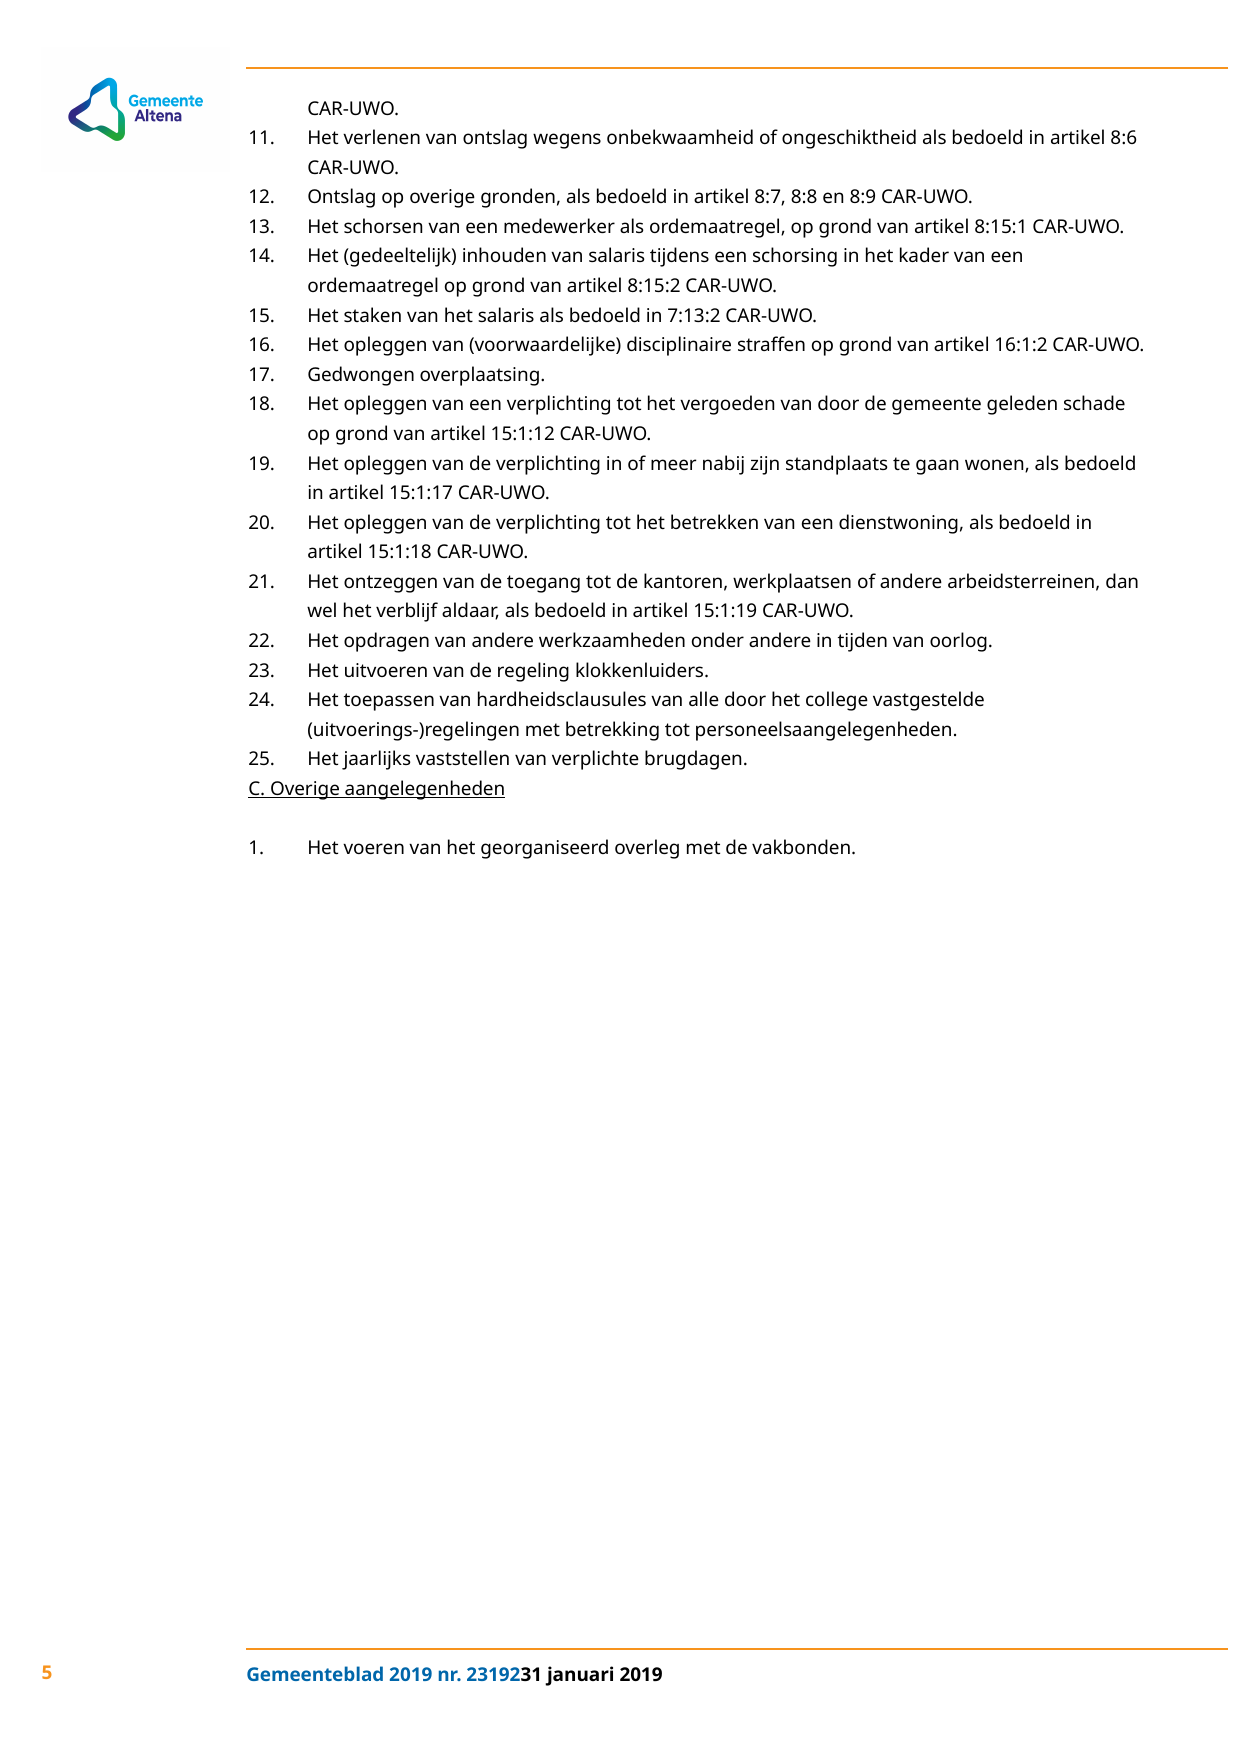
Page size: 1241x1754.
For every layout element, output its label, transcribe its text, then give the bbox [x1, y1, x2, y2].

list Het toepassen van hardheidsclausules van alle door het college vastgestelde (uitvoerings-)regelingen met betrekking tot personeelsaangelegenheden. [248, 686, 1152, 742]
list Het ontzeggen van de toegang tot de kantoren, werkplaatsen of andere arbeidsterreinen, dan wel het verblijf aldaar, als bedoeld in artikel 15:1:19 CAR-UWO. [248, 568, 1152, 623]
list Het verlenen van ontslag wegens onbekwaamheid of ongeschiktheid als bedoeld in artikel 8:6 CAR-UWO. [248, 124, 1152, 180]
list Het schorsen van een medewerker als ordemaatregel, op grond van artikel 8:15:1 CAR-UWO. [248, 213, 1152, 239]
list Het opleggen van de verplichting in of meer nabij zijn standplaats te gaan wonen, als bedoeld in artikel 15:1:17 CAR-UWO. [248, 450, 1152, 505]
list Het opleggen van (voorwaardelijke) disciplinaire straffen op grond van artikel 16:1:2 CAR-UWO. [248, 331, 1152, 357]
list Het staken van het salaris als bedoeld in 7:13:2 CAR-UWO. [248, 302, 1152, 328]
list Ontslag op overige gronden, als bedoeld in artikel 8:7, 8:8 en 8:9 CAR-UWO. [248, 183, 1152, 209]
list Het opleggen van een verplichting tot het vergoeden van door de gemeente geleden schade op grond van artikel 15:1:12 CAR-UWO. [248, 391, 1152, 446]
list Het jaarlijks vaststellen van verplichte brugdagen. [248, 746, 1152, 771]
list CAR-UWO. [248, 95, 1152, 121]
list Het opleggen van de verplichting tot het betrekken van een dienstwoning, als bedoeld in artikel 15:1:18 CAR-UWO. [248, 509, 1152, 564]
list Het uitvoeren van de regeling klokkenluiders. [248, 657, 1152, 683]
list Het (gedeeltelijk) inhouden van salaris tijdens een schorsing in het kader van een ordemaatregel op grond van artikel 8:15:2 CAR-UWO. [248, 243, 1152, 298]
list Het voeren van het georganiseerd overleg met de vakbonden. [248, 834, 1152, 860]
list Het opdragen van andere werkzaamheden onder andere in tijden van oorlog. [248, 627, 1152, 653]
picture [41, 47, 231, 172]
list Gedwongen overplaatsing. [248, 361, 1152, 387]
text C. Overige aangelegenheden [248, 775, 1152, 801]
